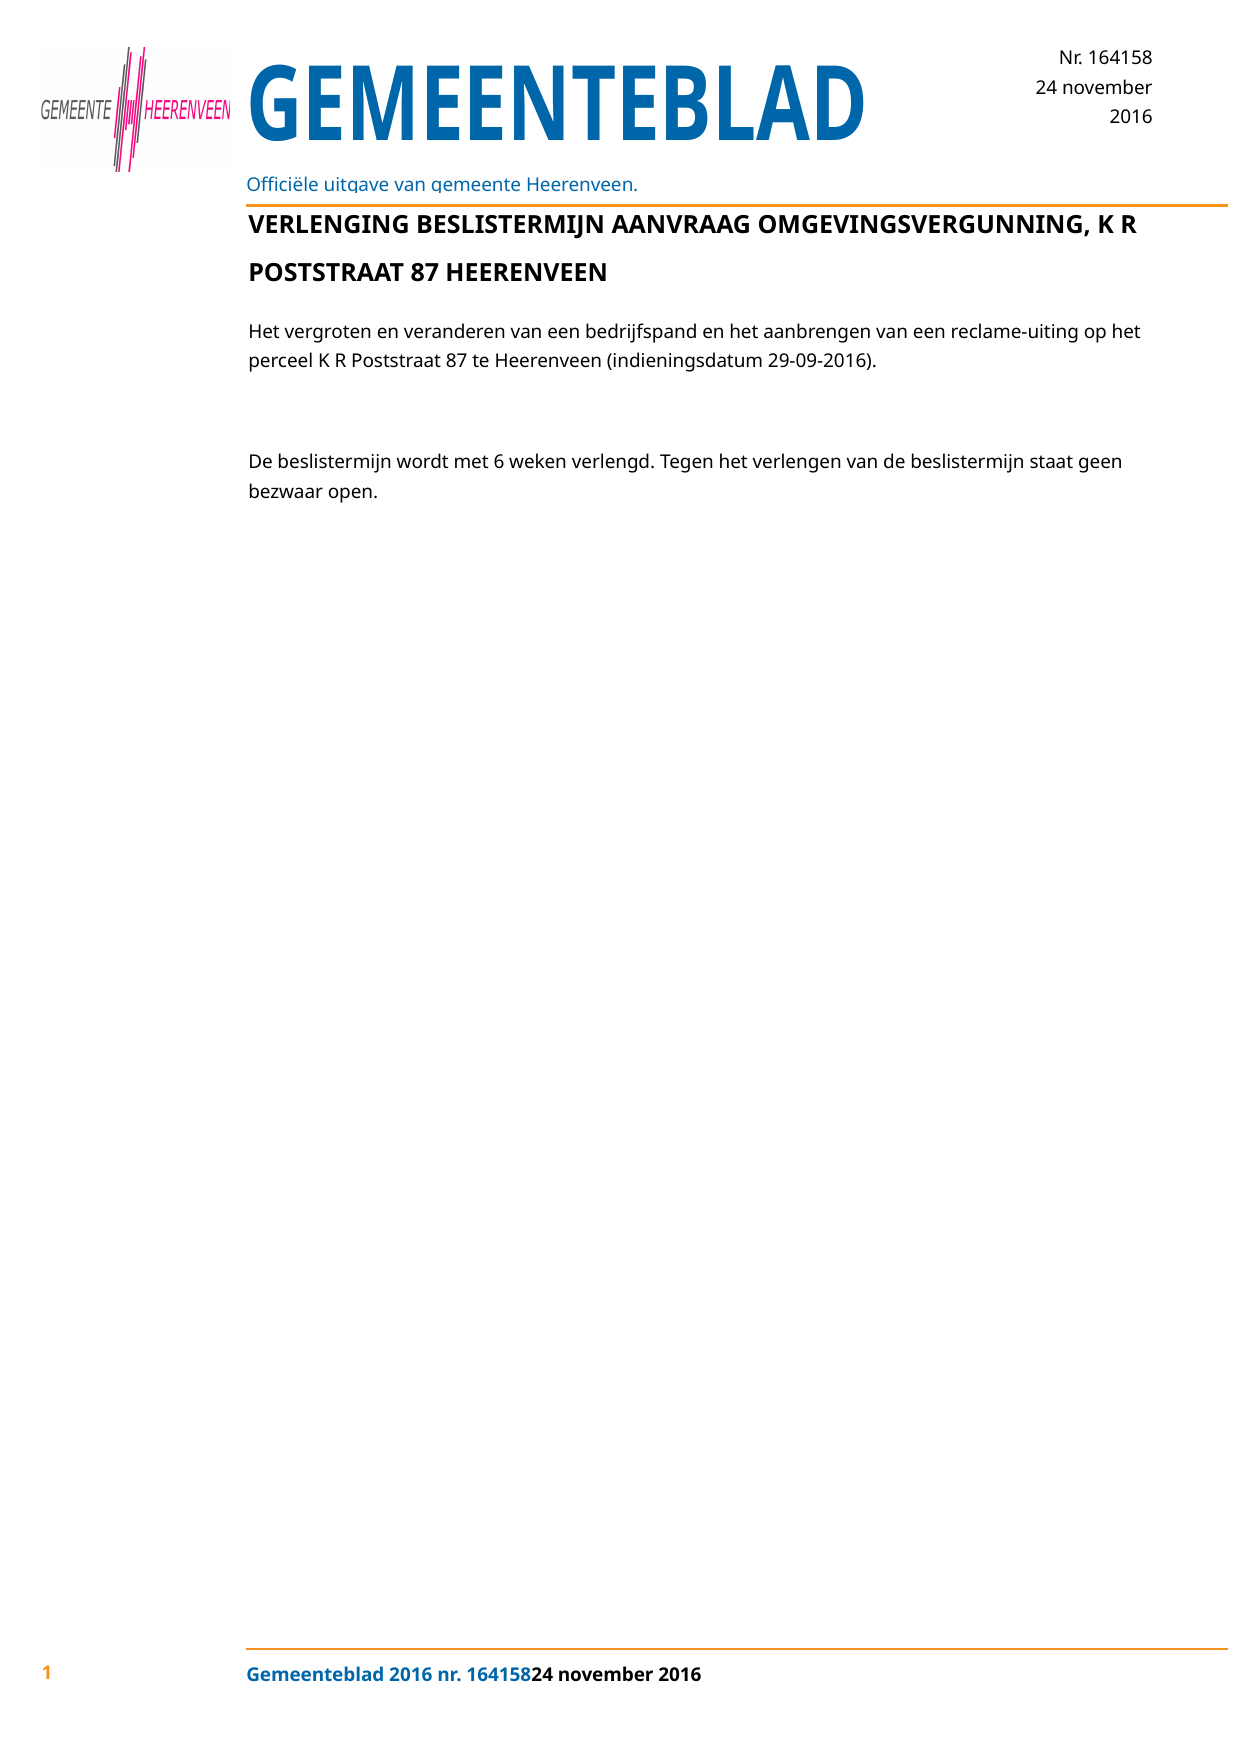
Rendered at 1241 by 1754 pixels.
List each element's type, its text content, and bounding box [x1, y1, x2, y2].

picture [41, 47, 231, 172]
text De beslistermijn wordt met 6 weken verlengd. Tegen het verlengen van de beslistermijn staat geen bezwaar open. [248, 448, 1152, 504]
text VERLENGING BESLISTERMIJN AANVRAAG OMGEVINGSVERGUNNING, K R POSTSTRAAT 87 HEERENVEEN [248, 207, 1152, 288]
text Het vergroten en veranderen van een bedrijfspand en het aanbrengen van een reclame-uiting op het perceel K R Poststraat 87 te Heerenveen (indieningsdatum 29-09-2016). [248, 318, 1152, 373]
